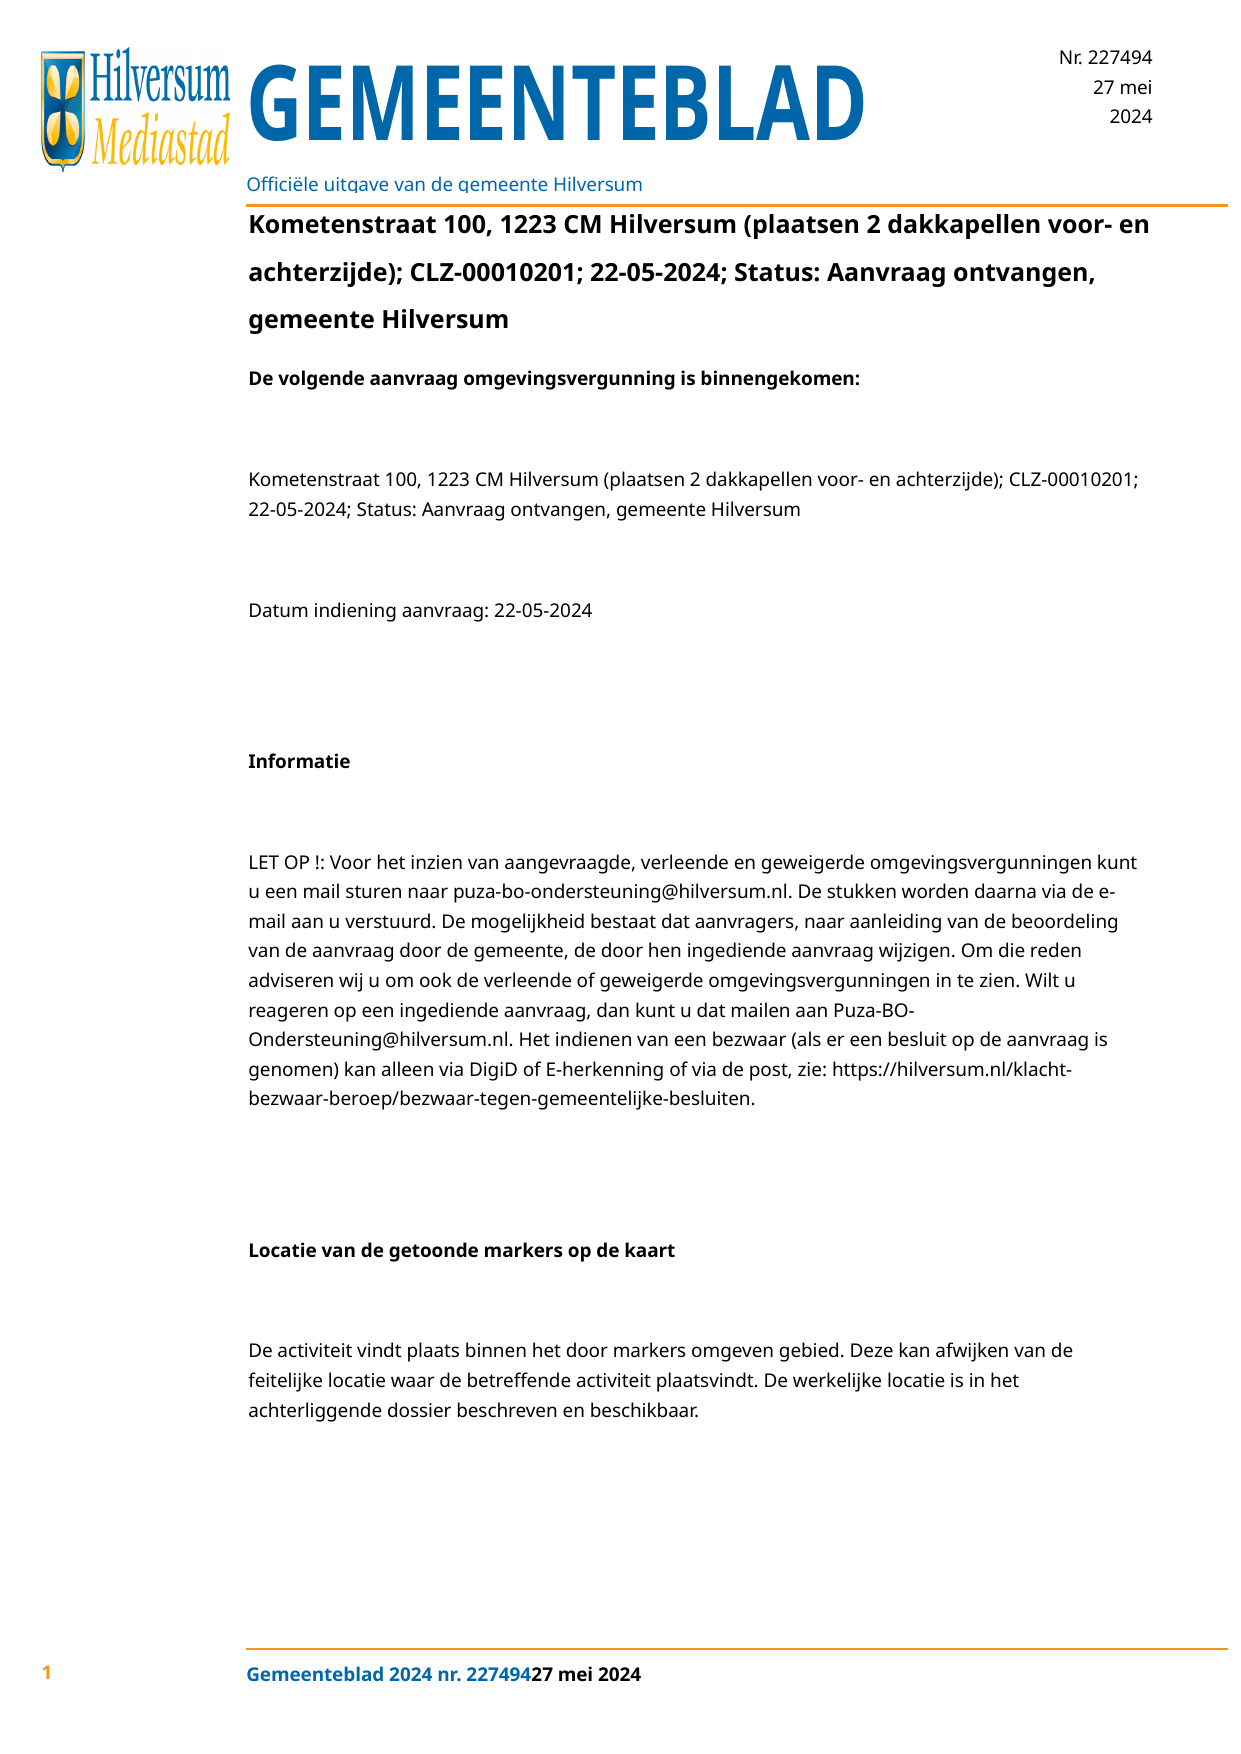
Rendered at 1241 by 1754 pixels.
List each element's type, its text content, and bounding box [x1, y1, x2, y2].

text De volgende aanvraag omgevingsvergunning is binnengekomen: [248, 366, 1152, 391]
text De activiteit vindt plaats binnen het door markers omgeven gebied. Deze kan afwijken van de feitelijke locatie waar de betreffende activiteit plaatsvindt. De werkelijke locatie is in het achterliggende dossier beschreven en beschikbaar. [248, 1338, 1152, 1422]
text LET OP !: Voor het inzien van aangevraagde, verleende en geweigerde omgevingsvergunningen kunt u een mail sturen naar puza-bo-ondersteuning@hilversum.nl. De stukken worden daarna via de e-mail aan u verstuurd. De mogelijkheid bestaat dat aanvragers, naar aanleiding van de beoordeling van de aanvraag door de gemeente, de door hen ingediende aanvraag wijzigen. Om die reden adviseren wij u om ook de verleende of geweigerde omgevingsvergunningen in te zien. Wilt u reageren op een ingediende aanvraag, dan kunt u dat mailen aan Puza-BO-Ondersteuning@hilversum.nl. Het indienen van een bezwaar (als er een besluit op de aanvraag is genomen) kan alleen via DigiD of E-herkenning of via de post, zie: https://hilversum.nl/klacht-bezwaar-beroep/bezwaar-tegen-gemeentelijke-besluiten. [248, 849, 1152, 1111]
text Kometenstraat 100, 1223 CM Hilversum (plaatsen 2 dakkapellen voor- en achterzijde); CLZ-00010201; 22-05-2024; Status: Aanvraag ontvangen, gemeente Hilversum [248, 207, 1152, 336]
text Datum indiening aanvraag: 22-05-2024 [248, 597, 1152, 622]
text Kometenstraat 100, 1223 CM Hilversum (plaatsen 2 dakkapellen voor- en achterzijde); CLZ-00010201; 22-05-2024; Status: Aanvraag ontvangen, gemeente Hilversum [248, 466, 1152, 522]
text Informatie [248, 748, 1152, 774]
text Locatie van de getoonde markers op de kaart [248, 1237, 1152, 1262]
picture [41, 47, 231, 172]
